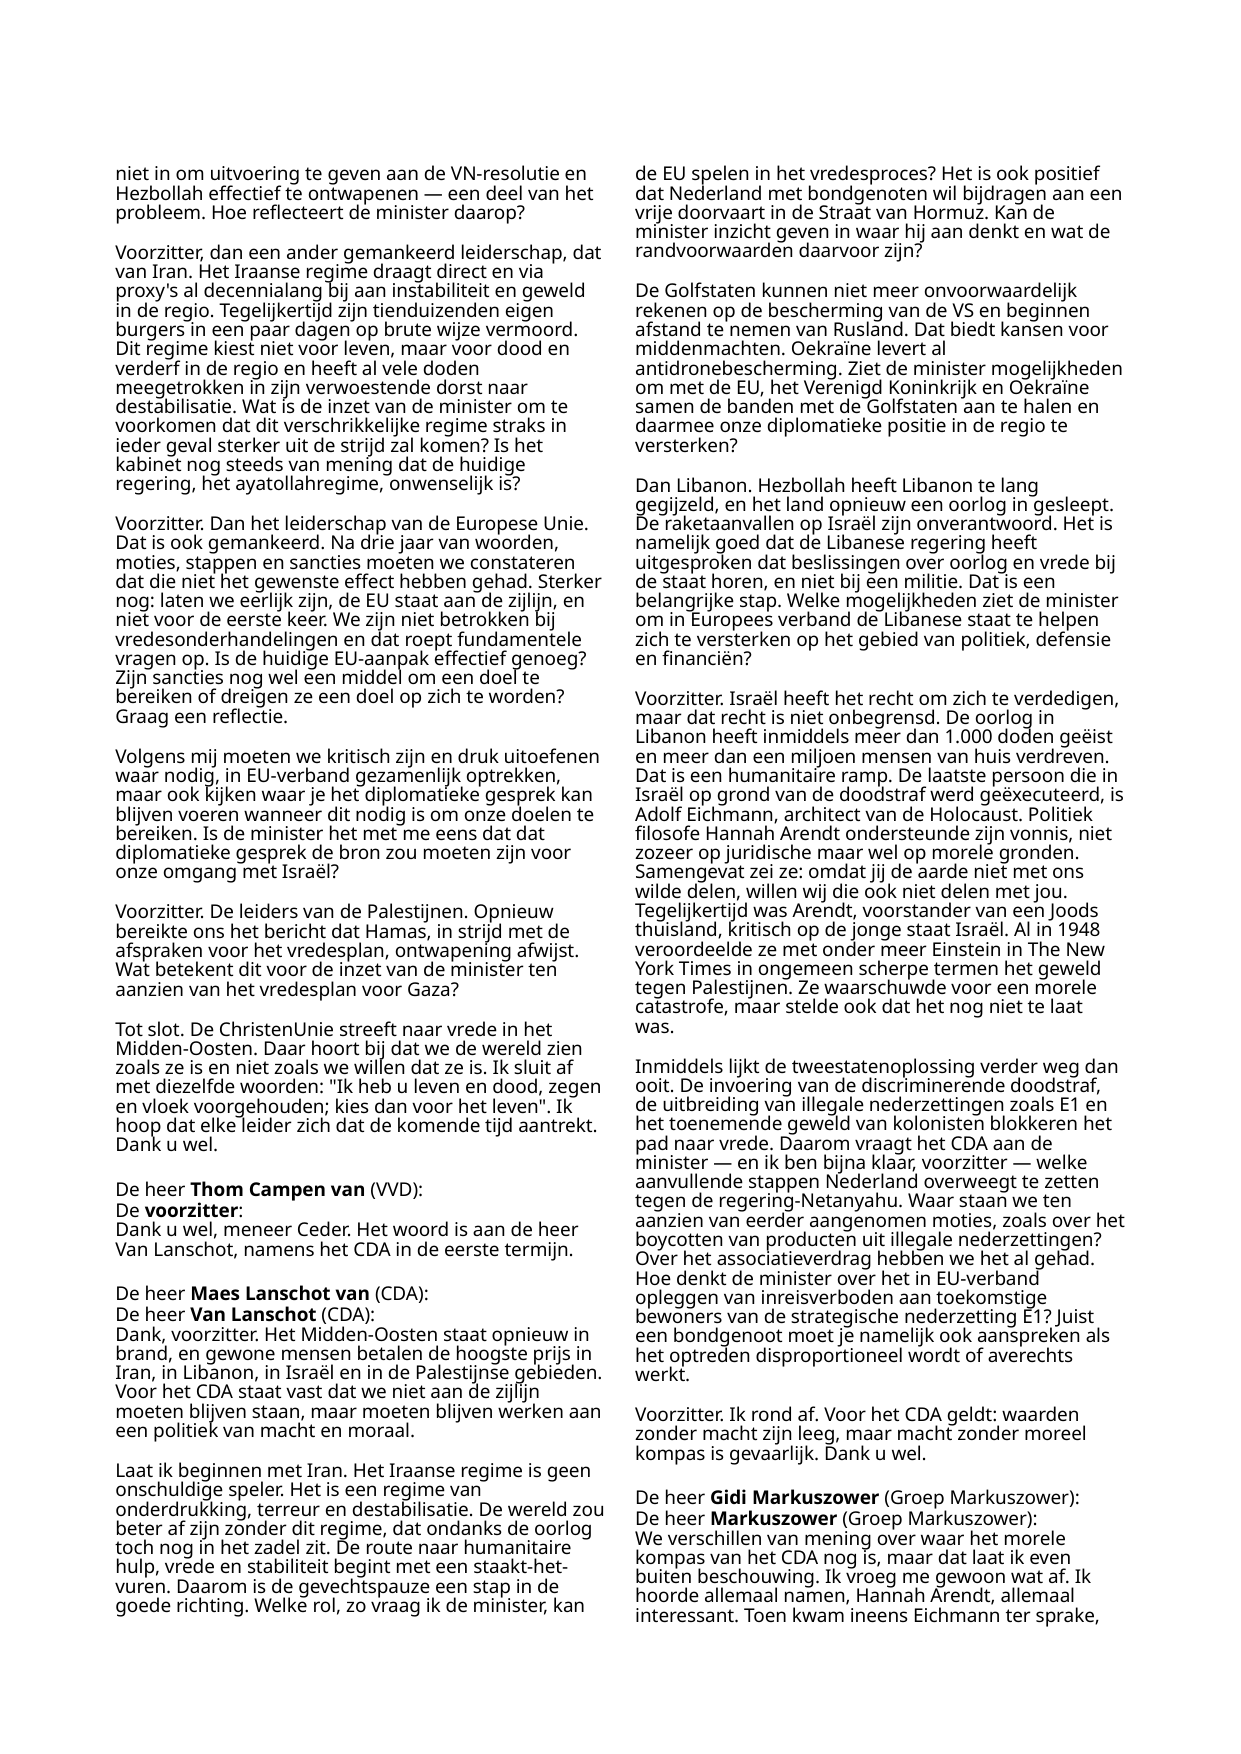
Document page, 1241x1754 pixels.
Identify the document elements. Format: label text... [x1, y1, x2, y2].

text Inmiddels lijkt de tweestatenoplossing verder weg dan ooit. De invoering van de discriminerende doodstraf, de uitbreiding van illegale nederzettingen zoals E1 en het toenemende geweld van kolonisten blokkeren het pad naar vrede. Daarom vraagt het CDA aan de minister — en ik ben bijna klaar, voorzitter — welke aanvullende stappen Nederland overweegt te zetten tegen de regering-Netanyahu. Waar staan we ten aanzien van eerder aangenomen moties, zoals over het boycotten van producten uit illegale nederzettingen? Over het associatieverdrag hebben we het al gehad. Hoe denkt de minister over het in EU-verband opleggen van inreisverboden aan toekomstige bewoners van de strategische nederzetting E1? Juist een bondgenoot moet je namelijk ook aanspreken als het optreden disproportioneel wordt of averechts werkt. [635, 1058, 1125, 1385]
text de EU spelen in het vredesproces? Het is ook positief dat Nederland met bondgenoten wil bijdragen aan een vrije doorvaart in de Straat van Hormuz. Kan de minister inzicht geven in waar hij aan denkt en wat de randvoorwaarden daarvoor zijn? [635, 165, 1125, 262]
text De heer Van Lanschot (CDA): [115, 1306, 605, 1326]
text Voorzitter. Israël heeft het recht om zich te verdedigen, maar dat recht is niet onbegrensd. De oorlog in Libanon heeft inmiddels meer dan 1.000 doden geëist en meer dan een miljoen mensen van huis verdreven. Dat is een humanitaire ramp. De laatste persoon die in Israël op grond van de doodstraf werd geëxecuteerd, is Adolf Eichmann, architect van de Holocaust. Politiek filosofe Hannah Arendt ondersteunde zijn vonnis, niet zozeer op juridische maar wel op morele gronden. Samengevat zei ze: omdat jij de aarde niet met ons wilde delen, willen wij die ook niet delen met jou. Tegelijkertijd was Arendt, voorstander van een Joods thuisland, kritisch op de jonge staat Israël. Al in 1948 veroordeelde ze met onder meer Einstein in The New York Times in ongemeen scherpe termen het geweld tegen Palestijnen. Ze waarschuwde voor een morele catastrofe, maar stelde ook dat het nog niet te laat was. [635, 690, 1125, 1037]
text Voorzitter. Ik rond af. Voor het CDA geldt: waarden zonder macht zijn leeg, maar macht zonder moreel kompas is gevaarlijk. Dank u wel. [635, 1406, 1125, 1464]
text De Golfstaten kunnen niet meer onvoorwaardelijk rekenen op de bescherming van de VS en beginnen afstand te nemen van Rusland. Dat biedt kansen voor middenmachten. Oekraïne levert al antidronebescherming. Ziet de minister mogelijkheden om met de EU, het Verenigd Koninkrijk en Oekraïne samen de banden met de Golfstaten aan te halen en daarmee onze diplomatieke positie in de regio te versterken? [635, 282, 1125, 456]
text Laat ik beginnen met Iran. Het Iraanse regime is geen onschuldige speler. Het is een regime van onderdrukking, terreur en destabilisatie. De wereld zou beter af zijn zonder dit regime, dat ondanks de oorlog toch nog in het zadel zit. De route naar humanitaire hulp, vrede en stabiliteit begint met een staakt-het-vuren. Daarom is de gevechtspauze een stap in de goede richting. Welke rol, zo vraag ik de minister, kan [115, 1462, 605, 1616]
text We verschillen van mening over waar het morele kompas van het CDA nog is, maar dat laat ik even buiten beschouwing. Ik vroeg me gewoon wat af. Ik hoorde allemaal namen, Hannah Arendt, allemaal interessant. Toen kwam ineens Eichmann ter sprake, [635, 1529, 1125, 1626]
text De voorzitter: [115, 1202, 605, 1221]
text De heer Thom Campen van (VVD): [115, 1176, 605, 1202]
text De heer Markuszower (Groep Markuszower): [635, 1510, 1125, 1529]
text De heer Gidi Markuszower (Groep Markuszower): [635, 1484, 1125, 1510]
text Voorzitter. De leiders van de Palestijnen. Opnieuw bereikte ons het bericht dat Hamas, in strijd met de afspraken voor het vredesplan, ontwapening afwijst. Wat betekent dit voor de inzet van de minister ten aanzien van het vredesplan voor Gaza? [115, 903, 605, 1000]
text Dank u wel, meneer Ceder. Het woord is aan de heer Van Lanschot, namens het CDA in de eerste termijn. [115, 1221, 605, 1260]
text De heer Maes Lanschot van (CDA): [115, 1281, 605, 1306]
text niet in om uitvoering te geven aan de VN-resolutie en Hezbollah effectief te ontwapenen — een deel van het probleem. Hoe reflecteert de minister daarop? [115, 165, 605, 223]
text Voorzitter, dan een ander gemankeerd leiderschap, dat van Iran. Het Iraanse regime draagt direct en via proxy's al decennialang bij aan instabiliteit en geweld in de regio. Tegelijkertijd zijn tienduizenden eigen burgers in een paar dagen op brute wijze vermoord. Dit regime kiest niet voor leven, maar voor dood en verderf in de regio en heeft al vele doden meegetrokken in zijn verwoestende dorst naar destabilisatie. Wat is de inzet van de minister om te voorkomen dat dit verschrikkelijke regime straks in ieder geval sterker uit de strijd zal komen? Is het kabinet nog steeds van mening dat de huidige regering, het ayatollahregime, onwenselijk is? [115, 244, 605, 494]
text Volgens mij moeten we kritisch zijn en druk uitoefenen waar nodig, in EU-verband gezamenlijk optrekken, maar ook kijken waar je het diplomatieke gesprek kan blijven voeren wanneer dit nodig is om onze doelen te bereiken. Is de minister het met me eens dat dat diplomatieke gesprek de bron zou moeten zijn voor onze omgang met Israël? [115, 748, 605, 883]
text Dank, voorzitter. Het Midden-Oosten staat opnieuw in brand, en gewone mensen betalen de hoogste prijs in Iran, in Libanon, in Israël en in de Palestijnse gebieden. Voor het CDA staat vast dat we niet aan de zijlijn moeten blijven staan, maar moeten blijven werken aan een politiek van macht en moraal. [115, 1326, 605, 1441]
text Tot slot. De ChristenUnie streeft naar vrede in het Midden-Oosten. Daar hoort bij dat we de wereld zien zoals ze is en niet zoals we willen dat ze is. Ik sluit af met diezelfde woorden: "Ik heb u leven en dood, zegen en vloek voorgehouden; kies dan voor het leven". Ik hoop dat elke leider zich dat de komende tijd aantrekt. Dank u wel. [115, 1021, 605, 1155]
text Voorzitter. Dan het leiderschap van de Europese Unie. Dat is ook gemankeerd. Na drie jaar van woorden, moties, stappen en sancties moeten we constateren dat die niet het gewenste effect hebben gehad. Sterker nog: laten we eerlijk zijn, de EU staat aan de zijlijn, en niet voor de eerste keer. We zijn niet betrokken bij vredesonderhandelingen en dat roept fundamentele vragen op. Is de huidige EU-aanpak effectief genoeg? Zijn sancties nog wel een middel om een doel te bereiken of dreigen ze een doel op zich te worden? Graag een reflectie. [115, 515, 605, 727]
text Dan Libanon. Hezbollah heeft Libanon te lang gegijzeld, en het land opnieuw een oorlog in gesleept. De raketaanvallen op Israël zijn onverantwoord. Het is namelijk goed dat de Libanese regering heeft uitgesproken dat beslissingen over oorlog en vrede bij de staat horen, en niet bij een militie. Dat is een belangrijke stap. Welke mogelijkheden ziet de minister om in Europees verband de Libanese staat te helpen zich te versterken op het gebied van politiek, defensie en financiën? [635, 477, 1125, 669]
